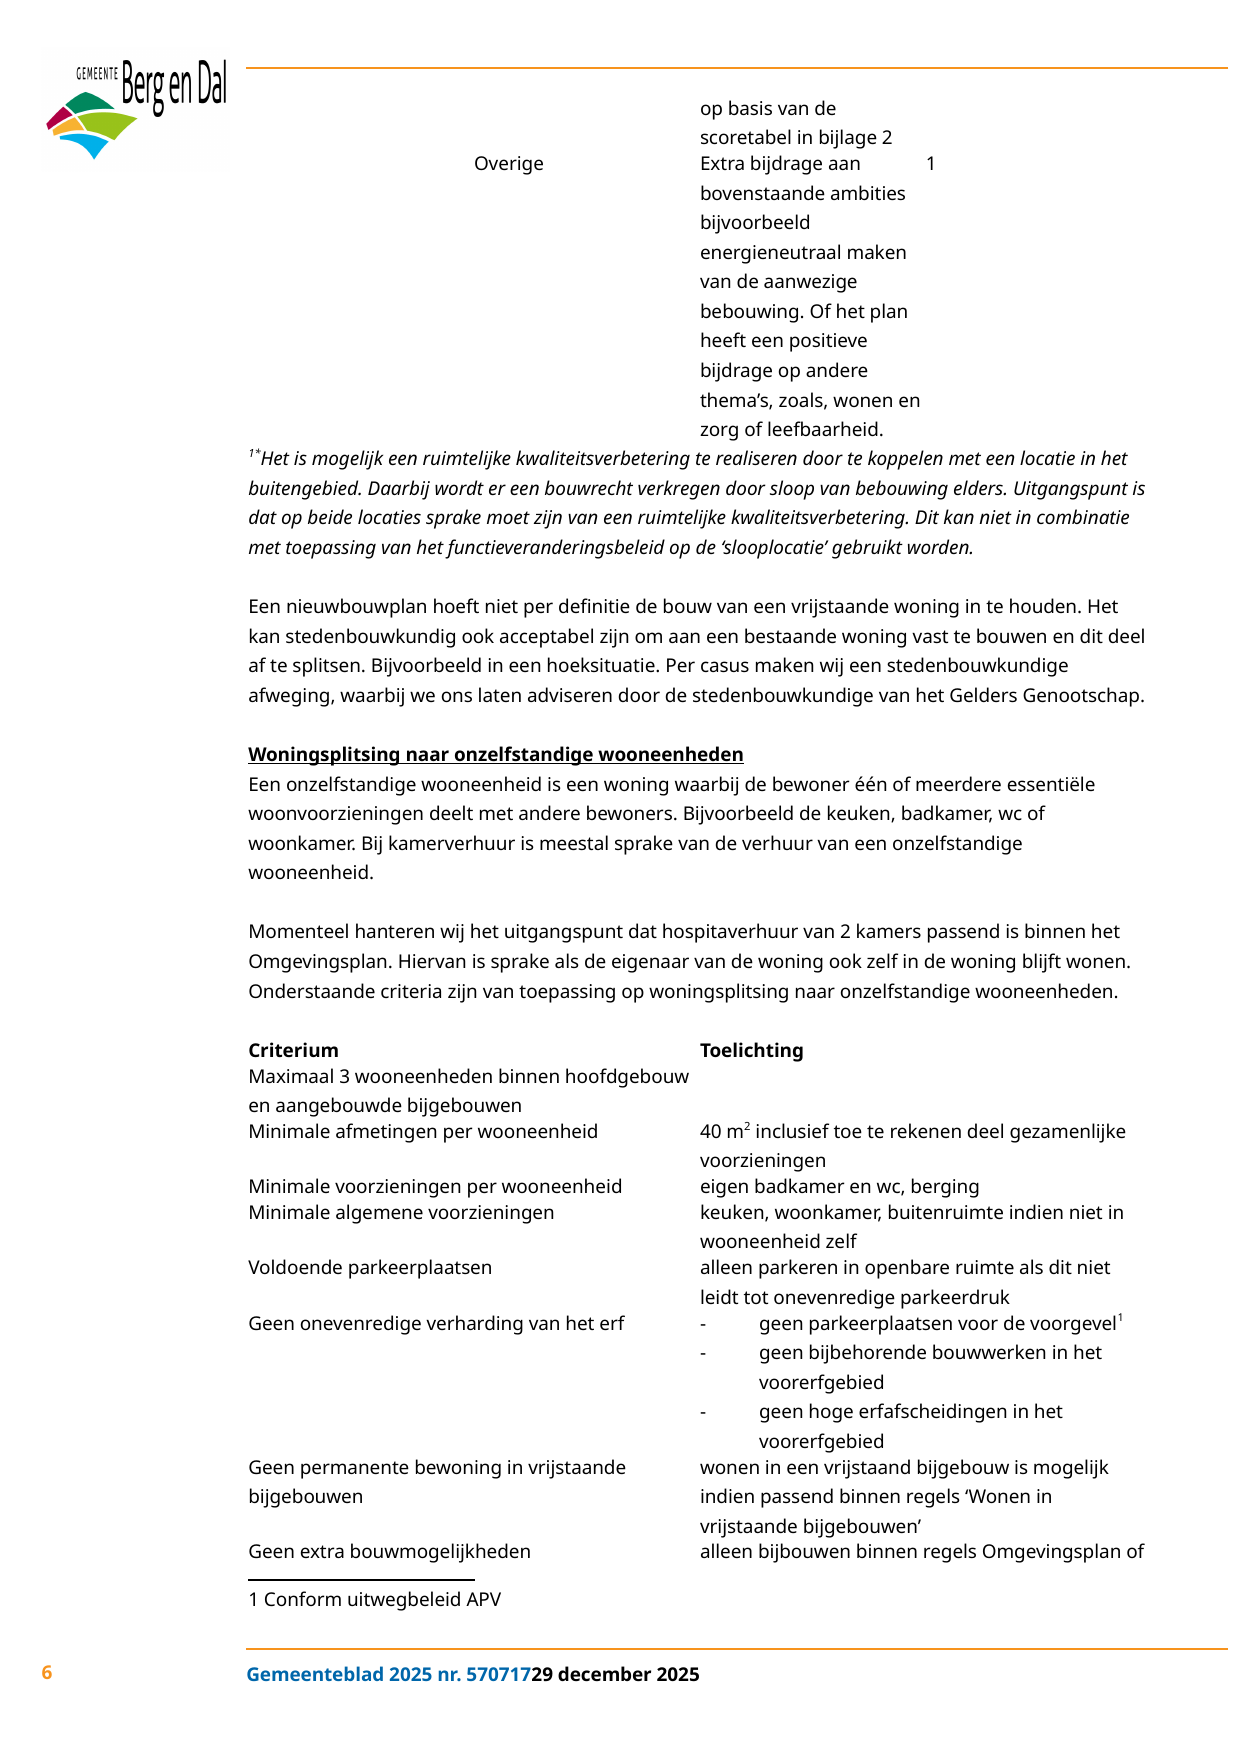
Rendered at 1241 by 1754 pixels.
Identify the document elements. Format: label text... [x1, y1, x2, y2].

table_cell [700, 1063, 1152, 1118]
table_cell wonen in een vrijstaand bijgebouw is mogelijk indien passend binnen regels ‘Wonen in vrijstaande bijgebouwen’ [700, 1454, 1152, 1539]
table_cell alleen parkeren in openbare ruimte als dit niet leidt tot onevenredige parkeerdruk [700, 1255, 1152, 1310]
table_cell Minimale voorzieningen per wooneenheid [248, 1174, 700, 1199]
table_header Toelichting [700, 1037, 1152, 1063]
table_cell [248, 95, 474, 442]
table_cell [474, 95, 700, 150]
table_cell keuken, woonkamer, buitenruimte indien niet in wooneenheid zelf [700, 1199, 1152, 1254]
table_cell Geen permanente bewoning in vrijstaande bijgebouwen [248, 1454, 700, 1539]
table_header Criterium [248, 1037, 700, 1063]
picture [41, 47, 231, 172]
table_cell Overige [474, 150, 700, 442]
table_cell alleen bijbouwen binnen regels Omgevingsplan of [700, 1539, 1152, 1564]
text Een onzelfstandige wooneenheid is een woning waarbij de bewoner één of meerdere essentiële woonvoorzieningen deelt met andere bewoners. Bijvoorbeeld de keuken, badkamer, wc of woonkamer. Bij kamerverhuur is meestal sprake van de verhuur van een onzelfstandige wooneenheid. [248, 771, 1152, 885]
text Momenteel hanteren wij het uitgangspunt dat hospitaverhuur van 2 kamers passend is binnen het Omgevingsplan. Hiervan is sprake als de eigenaar van de woning ook zelf in de woning blijft wonen. Onderstaande criteria zijn van toepassing op woningsplitsing naar onzelfstandige wooneenheden. [248, 919, 1152, 1003]
table_cell Voldoende parkeerplaatsen [248, 1255, 700, 1310]
table_cell 40 m2 inclusief toe te rekenen deel gezamenlijke voorzieningen [700, 1118, 1152, 1173]
table_cell eigen badkamer en wc, berging [700, 1174, 1152, 1199]
table_cell geen parkeerplaatsen voor de voorgevel geen bijbehorende bouwwerken in het voorerfgebied geen hoge erfafscheidingen in het voorerfgebied [700, 1310, 1152, 1454]
table_cell Maximaal 3 wooneenheden binnen hoofdgebouw en aangebouwde bijgebouwen [248, 1063, 700, 1118]
table_cell Minimale algemene voorzieningen [248, 1199, 700, 1254]
table_cell op basis van de scoretabel in bijlage 2 [700, 95, 926, 150]
text Een nieuwbouwplan hoeft niet per definitie de bouw van een vrijstaande woning in te houden. Het kan stedenbouwkundig ook acceptabel zijn om aan een bestaande woning vast te bouwen en dit deel af te splitsen. Bijvoorbeeld in een hoeksituatie. Per casus maken wij een stedenbouwkundige afweging, waarbij we ons laten adviseren door de stedenbouwkundige van het Gelders Genootschap. [248, 593, 1152, 708]
table_cell Geen extra bouwmogelijkheden [248, 1539, 700, 1564]
table_cell Geen onevenredige verharding van het erf [248, 1310, 700, 1454]
table_cell 1 [926, 150, 1152, 442]
text 1*Het is mogelijk een ruimtelijke kwaliteitsverbetering te realiseren door te koppelen met een locatie in het buitengebied. Daarbij wordt er een bouwrecht verkregen door sloop van bebouwing elders. Uitgangspunt is dat op beide locaties sprake moet zijn van een ruimtelijke kwaliteitsverbetering. Dit kan niet in combinatie met toepassing van het functieveranderingsbeleid op de ‘slooplocatie’ gebruikt worden. [248, 445, 1152, 560]
table_cell [926, 95, 1152, 150]
text Woningsplitsing naar onzelfstandige wooneenheden [248, 741, 1152, 767]
table_cell Minimale afmetingen per wooneenheid [248, 1118, 700, 1173]
table_cell Extra bijdrage aan bovenstaande ambities bijvoorbeeld energieneutraal maken van de aanwezige bebouwing. Of het plan heeft een positieve bijdrage op andere thema’s, zoals, wonen en zorg of leefbaarheid. [700, 150, 926, 442]
